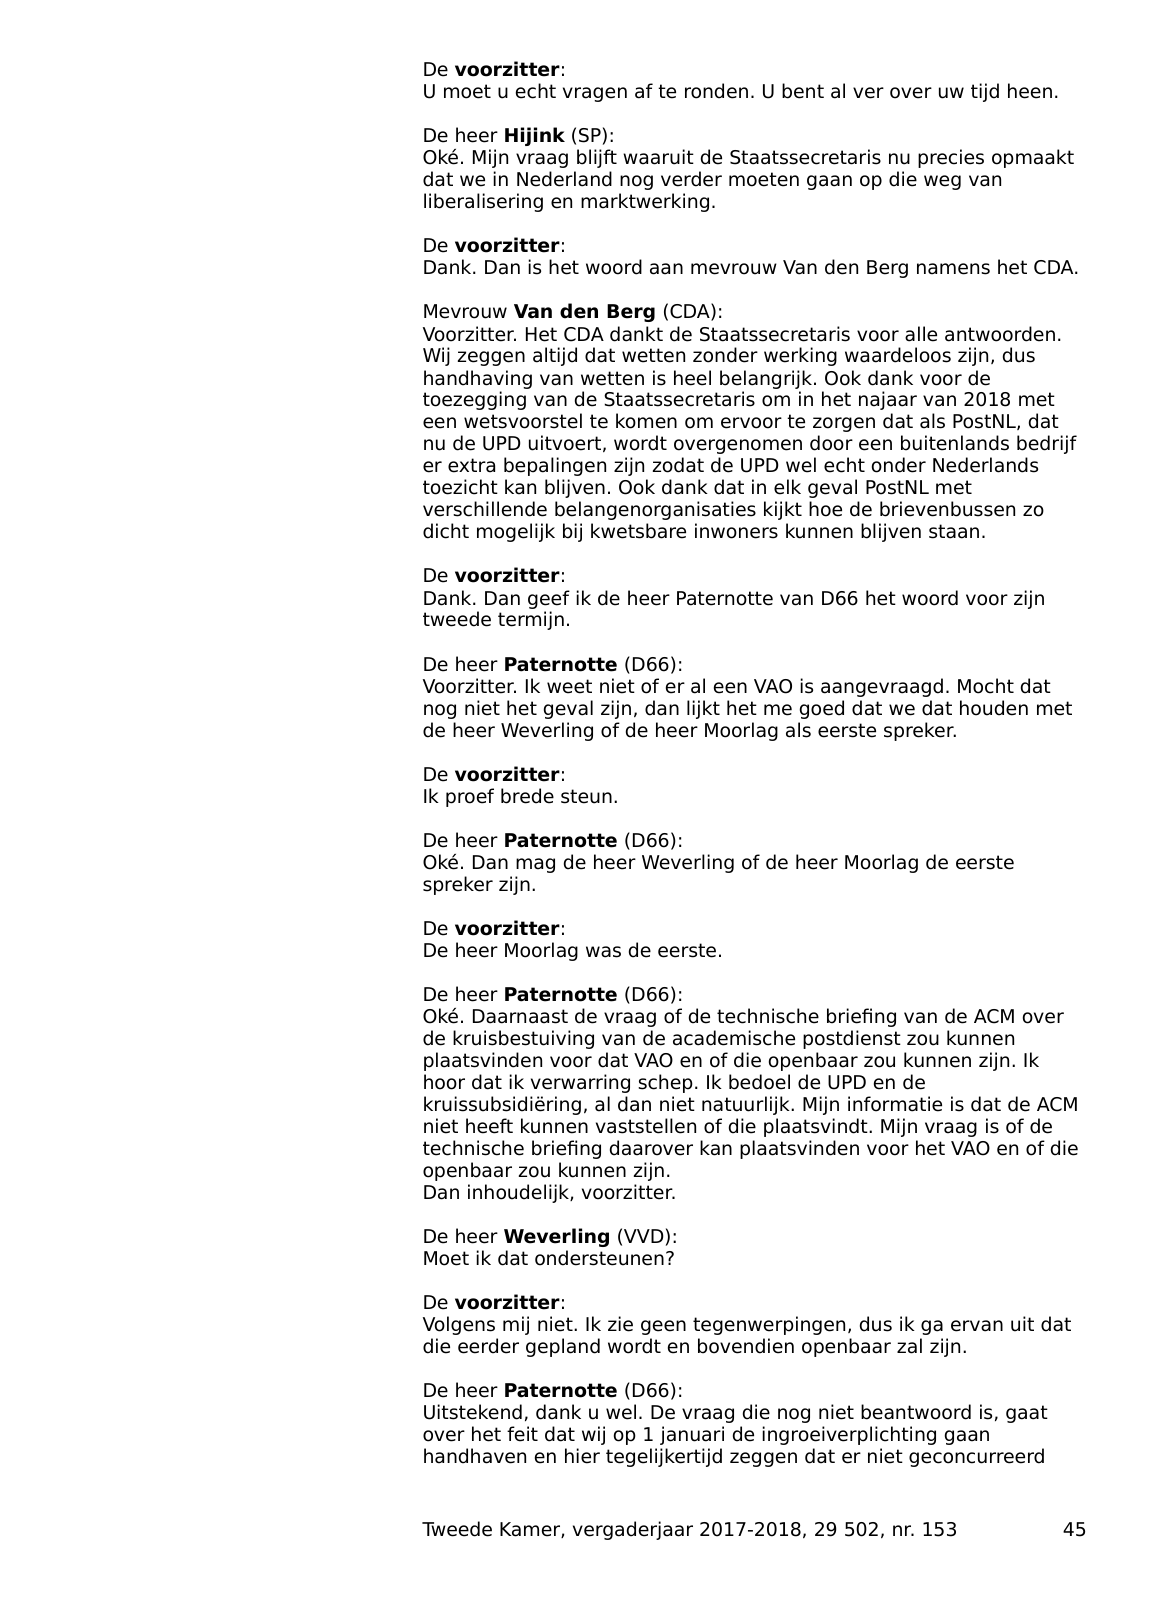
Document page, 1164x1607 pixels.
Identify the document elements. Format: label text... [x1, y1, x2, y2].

text Volgens mij niet. Ik zie geen tegenwerpingen, dus ik ga ervan uit dat die eerder gepland wordt en bovendien openbaar zal zijn. [422, 1314, 1087, 1358]
text De heer Paternotte (D66): [422, 1380, 1087, 1402]
text De voorzitter: [422, 764, 1087, 786]
text De heer Paternotte (D66): [422, 984, 1087, 1006]
text U moet u echt vragen af te ronden. U bent al ver over uw tijd heen. [422, 81, 1087, 103]
text Voorzitter. Het CDA dankt de Staatssecretaris voor alle antwoorden. Wij zeggen altijd dat wetten zonder werking waardeloos zijn, dus handhaving van wetten is heel belangrijk. Ook dank voor de toezegging van de Staatssecretaris om in het najaar van 2018 met een wetsvoorstel te komen om ervoor te zorgen dat als PostNL, dat nu de UPD uitvoert, wordt overgenomen door een buitenlands bedrijf er extra bepalingen zijn zodat de UPD wel echt onder Nederlands toezicht kan blijven. Ook dank dat in elk geval PostNL met verschillende belangenorganisaties kijkt hoe de brievenbussen zo dicht mogelijk bij kwetsbare inwoners kunnen blijven staan. [422, 323, 1087, 543]
text De heer Paternotte (D66): [422, 653, 1087, 676]
text Voorzitter. Ik weet niet of er al een VAO is aangevraagd. Mocht dat nog niet het geval zijn, dan lijkt het me goed dat we dat houden met de heer Weverling of de heer Moorlag als eerste spreker. [422, 676, 1087, 741]
text De voorzitter: [422, 1292, 1087, 1314]
text De voorzitter: [422, 565, 1087, 587]
text De voorzitter: [422, 59, 1087, 81]
text De voorzitter: [422, 918, 1087, 940]
text Uitstekend, dank u wel. De vraag die nog niet beantwoord is, gaat over het feit dat wij op 1 januari de ingroeiverplichting gaan handhaven en hier tegelijkertijd zeggen dat er niet geconcurreerd [422, 1402, 1087, 1468]
text De heer Weverling (VVD): [422, 1226, 1087, 1248]
text Dank. Dan is het woord aan mevrouw Van den Berg namens het CDA. [422, 257, 1087, 279]
text Moet ik dat ondersteunen? [422, 1248, 1087, 1270]
text Ik proef brede steun. [422, 786, 1087, 808]
text De voorzitter: [422, 235, 1087, 257]
text Oké. Daarnaast de vraag of de technische briefing van de ACM over de kruisbestuiving van de academische postdienst zou kunnen plaatsvinden voor dat VAO en of die openbaar zou kunnen zijn. Ik hoor dat ik verwarring schep. Ik bedoel de UPD en de kruissubsidiëring, al dan niet natuurlijk. Mijn informatie is dat de ACM niet heeft kunnen vaststellen of die plaatsvindt. Mijn vraag is of de technische briefing daarover kan plaatsvinden voor het VAO en of die openbaar zou kunnen zijn. [422, 1006, 1087, 1182]
text De heer Hijink (SP): [422, 125, 1087, 147]
text De heer Paternotte (D66): [422, 830, 1087, 852]
text Dan inhoudelijk, voorzitter. [422, 1182, 1087, 1204]
text De heer Moorlag was de eerste. [422, 940, 1087, 962]
text Oké. Mijn vraag blijft waaruit de Staatssecretaris nu precies opmaakt dat we in Nederland nog verder moeten gaan op die weg van liberalisering en marktwerking. [422, 147, 1087, 213]
text Oké. Dan mag de heer Weverling of de heer Moorlag de eerste spreker zijn. [422, 852, 1087, 896]
text Mevrouw Van den Berg (CDA): [422, 301, 1087, 323]
text Dank. Dan geef ik de heer Paternotte van D66 het woord voor zijn tweede termijn. [422, 587, 1087, 631]
